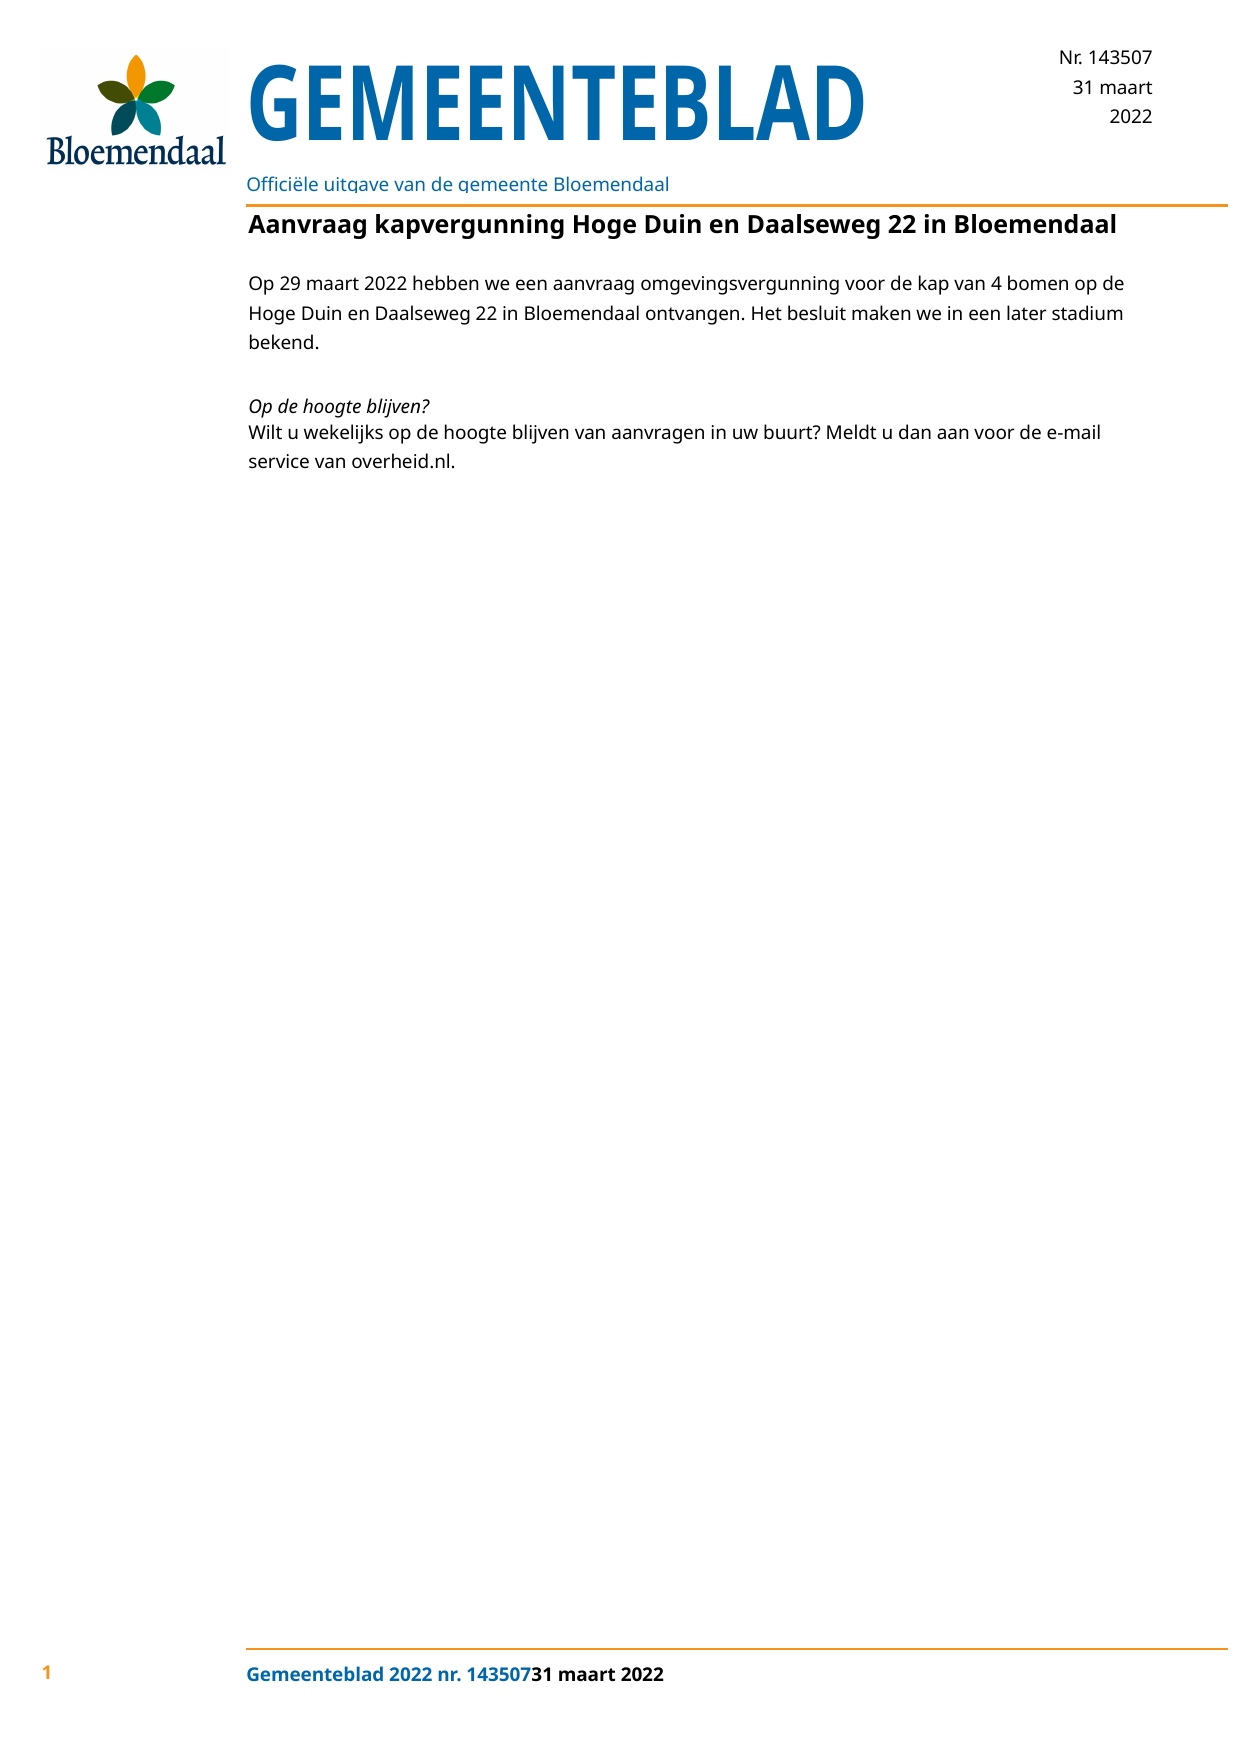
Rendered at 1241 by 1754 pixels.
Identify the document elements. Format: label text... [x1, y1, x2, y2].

text Op de hoogte blijven? [248, 393, 1152, 419]
picture [41, 47, 231, 172]
text Aanvraag kapvergunning Hoge Duin en Daalseweg 22 in Bloemendaal [248, 207, 1152, 241]
text Op 29 maart 2022 hebben we een aanvraag omgevingsvergunning voor de kap van 4 bomen op de Hoge Duin en Daalseweg 22 in Bloemendaal ontvangen. Het besluit maken we in een later stadium bekend. [248, 270, 1152, 355]
text Wilt u wekelijks op de hoogte blijven van aanvragen in uw buurt? Meldt u dan aan voor de e-mail service van overheid.nl. [248, 419, 1152, 474]
